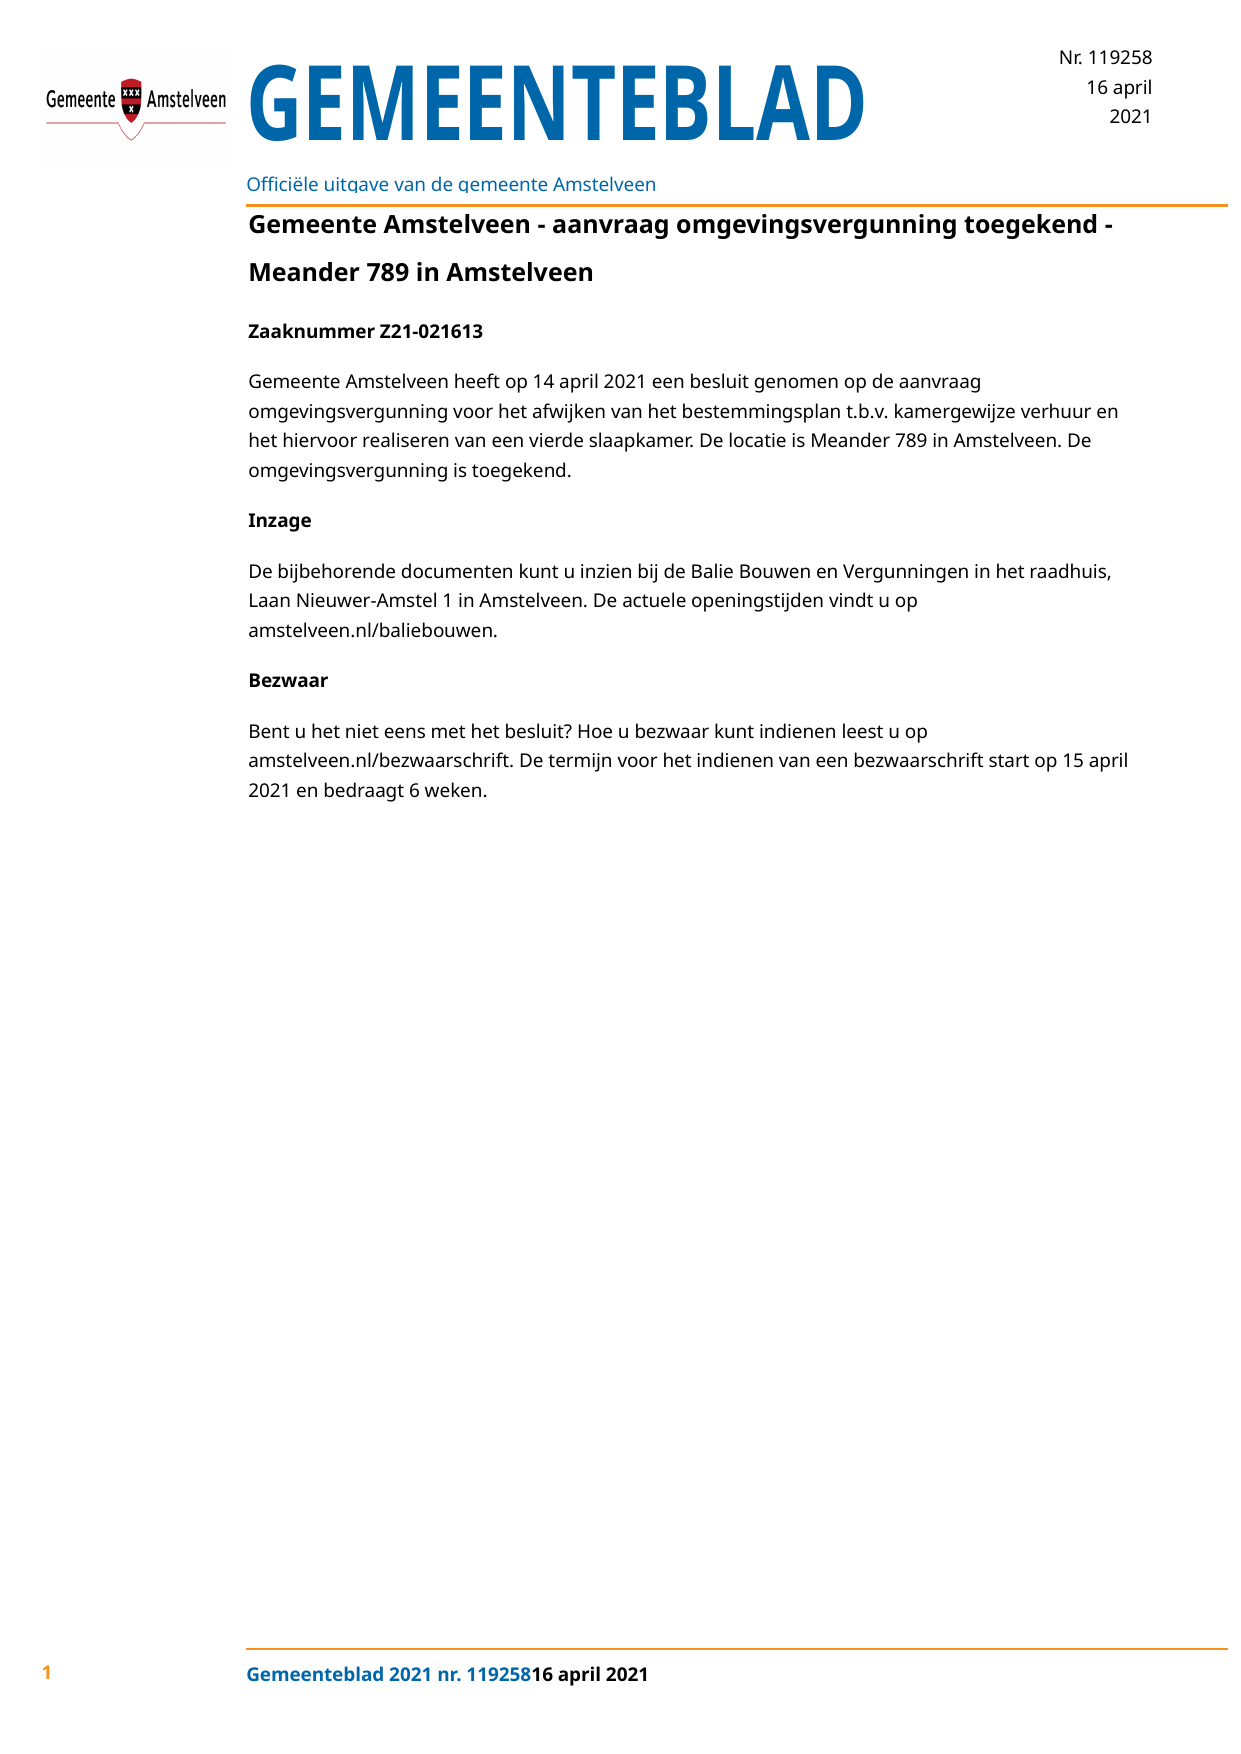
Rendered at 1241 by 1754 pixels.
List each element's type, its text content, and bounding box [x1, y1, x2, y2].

text De bijbehorende documenten kunt u inzien bij de Balie Bouwen en Vergunningen in het raadhuis, Laan Nieuwer-Amstel 1 in Amstelveen. De actuele openingstijden vindt u op amstelveen.nl/baliebouwen. [248, 558, 1152, 643]
text Gemeente Amstelveen heeft op 14 april 2021 een besluit genomen op de aanvraag omgevingsvergunning voor het afwijken van het bestemmingsplan t.b.v. kamergewijze verhuur en het hiervoor realiseren van een vierde slaapkamer. De locatie is Meander 789 in Amstelveen. De omgevingsvergunning is toegekend. [248, 368, 1152, 483]
text Bent u het niet eens met het besluit? Hoe u bezwaar kunt indienen leest u op amstelveen.nl/bezwaarschrift. De termijn voor het indienen van een bezwaarschrift start op 15 april 2021 en bedraagt 6 weken. [248, 718, 1152, 803]
text Bezwaar [248, 667, 1152, 693]
text Inzage [248, 507, 1152, 533]
text Zaaknummer Z21-021613 [248, 318, 1152, 344]
picture [41, 47, 231, 172]
text Gemeente Amstelveen - aanvraag omgevingsvergunning toegekend - Meander 789 in Amstelveen [248, 207, 1152, 288]
